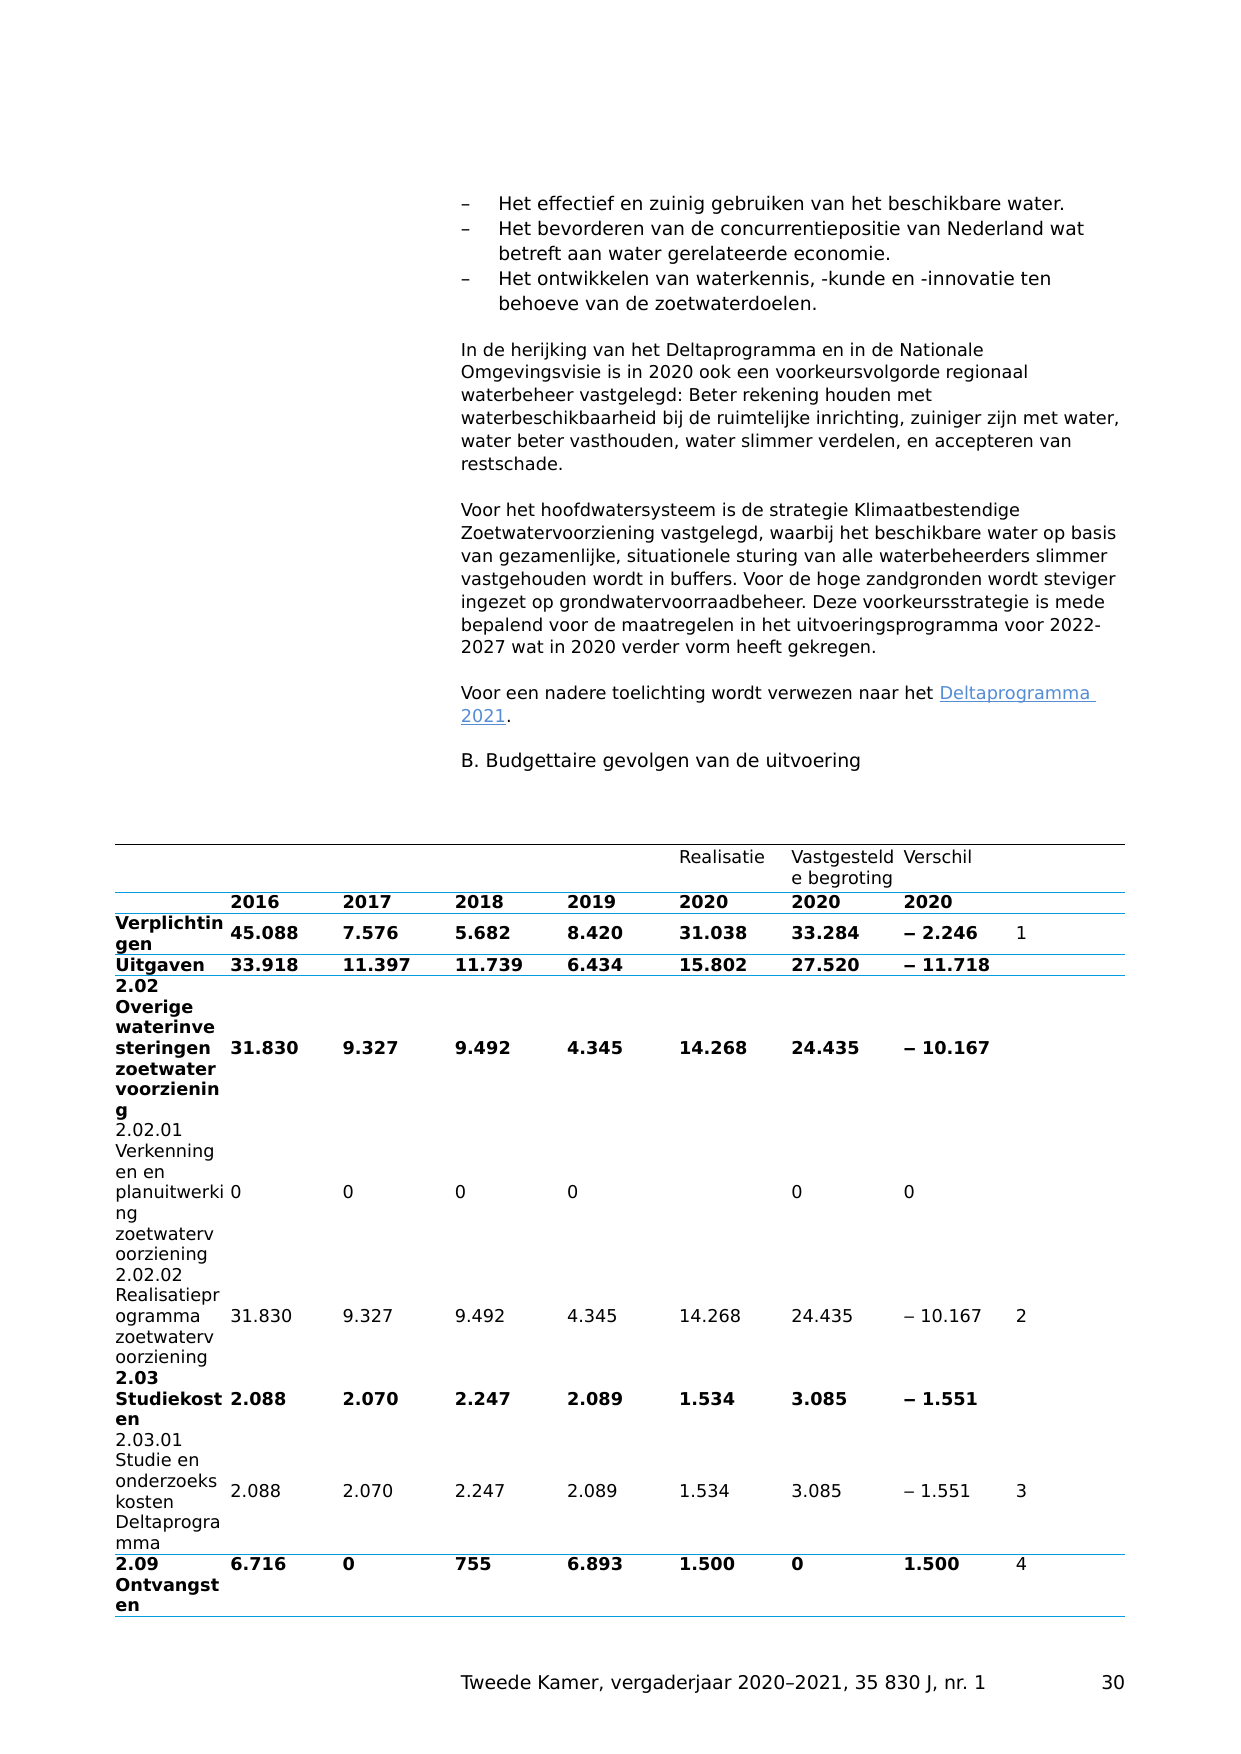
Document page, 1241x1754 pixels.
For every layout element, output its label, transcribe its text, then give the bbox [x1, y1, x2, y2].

table_cell 0 [788, 1120, 900, 1265]
table_cell 14.268 [676, 976, 788, 1120]
table_cell 0 [564, 1120, 676, 1265]
list Het ontwikkelen van waterkennis, -kunde en -innovatie ten behoeve van de zoetwaterdoelen. [461, 266, 1125, 316]
table_cell 15.802 [676, 955, 788, 975]
table_cell 2016 [227, 893, 339, 912]
table_cell Vastgestelde begroting [788, 845, 900, 891]
table_cell 2.03 Studiekosten [115, 1368, 227, 1430]
table_cell 6.893 [564, 1555, 676, 1616]
table_cell 2020 [788, 893, 900, 912]
table_cell [340, 845, 452, 891]
table_cell 2018 [452, 893, 564, 912]
table_cell 9.492 [452, 1265, 564, 1368]
table_cell 1 [1013, 914, 1125, 954]
title B. Budgettaire gevolgen van de uitvoering [461, 750, 1125, 772]
table_cell 2 [1013, 1265, 1125, 1368]
text Voor het hoofdwatersysteem is de strategie Klimaatbestendige Zoetwatervoorziening vastgelegd, waarbij het beschikbare water op basis van gezamenlijke, situationele sturing van alle waterbeheerders slimmer vastgehouden wordt in buffers. Voor de hoge zandgronden wordt steviger ingezet op grondwatervoorraadbeheer. Deze voorkeursstrategie is mede bepalend voor de maatregelen in het uitvoeringsprogramma voor 2022-2027 wat in 2020 verder vorm heeft gekregen. [461, 498, 1125, 658]
table_cell [1013, 955, 1125, 975]
table_cell 2.247 [452, 1368, 564, 1430]
table_cell 6.716 [227, 1555, 339, 1616]
table_cell 0 [452, 1120, 564, 1265]
table_cell ‒ 11.718 [900, 955, 1013, 975]
table_cell 1.534 [676, 1430, 788, 1553]
table_cell Uitgaven [115, 955, 227, 975]
table_cell 27.520 [788, 955, 900, 975]
table_header Tabel 14 Budgettaire gevolgen van de uitvoering van art. 2 Investeren in zoetwatervoorziening (bedragen x € 1.000) [115, 796, 1125, 844]
table_cell 6.434 [564, 955, 676, 975]
table_cell 0 [788, 1555, 900, 1616]
table_cell 2017 [340, 893, 452, 912]
table_cell 2.089 [564, 1430, 676, 1553]
table_cell 0 [900, 1120, 1013, 1265]
table_cell 2.247 [452, 1430, 564, 1553]
table_cell [1013, 1120, 1125, 1265]
table_cell 2.070 [340, 1430, 452, 1553]
table_cell 2.02.01 Verkenningen en planuitwerking zoetwatervoorziening [115, 1120, 227, 1265]
table_cell 1.534 [676, 1368, 788, 1430]
list Het bevorderen van de concurrentiepositie van Nederland wat betreft aan water gerelateerde economie. [461, 216, 1125, 266]
table_cell 2.02.02 Realisatieprogramma zoetwatervoorziening [115, 1265, 227, 1368]
table_cell [1013, 893, 1125, 912]
table_cell Verschil [900, 845, 1013, 891]
table_cell [1013, 1368, 1125, 1430]
table_cell ‒ 2.246 [900, 914, 1013, 954]
table_cell 31.038 [676, 914, 788, 954]
table_cell 2.02 Overige waterinvesteringen zoetwatervoorziening [115, 976, 227, 1120]
table_cell 4.345 [564, 976, 676, 1120]
table_cell 2.089 [564, 1368, 676, 1430]
table_cell [452, 845, 564, 891]
table_cell 2.070 [340, 1368, 452, 1430]
table_cell 24.435 [788, 1265, 900, 1368]
table_cell 2020 [900, 893, 1013, 912]
table_cell 9.327 [340, 1265, 452, 1368]
text In de herijking van het Deltaprogramma en in de Nationale Omgevingsvisie is in 2020 ook een voorkeursvolgorde regionaal waterbeheer vastgelegd: Beter rekening houden met waterbeschikbaarheid bij de ruimtelijke inrichting, zuiniger zijn met water, water beter vasthouden, water slimmer verdelen, en accepteren van restschade. [461, 338, 1125, 475]
table_cell 2.09 Ontvangsten [115, 1555, 227, 1616]
table_cell [115, 893, 227, 912]
table_cell [676, 1120, 788, 1265]
table_cell 4 [1013, 1555, 1125, 1616]
table_cell ‒ 1.551 [900, 1430, 1013, 1553]
table_cell Realisatie [676, 845, 788, 891]
table_cell ‒ 10.167 [900, 976, 1013, 1120]
table_cell 5.682 [452, 914, 564, 954]
table_cell ‒ 10.167 [900, 1265, 1013, 1368]
table_cell Verplichtingen [115, 914, 227, 954]
table_cell 7.576 [340, 914, 452, 954]
table_cell 14.268 [676, 1265, 788, 1368]
table_cell [1013, 845, 1125, 891]
table_cell 755 [452, 1555, 564, 1616]
table_cell [115, 845, 227, 891]
table_cell 33.918 [227, 955, 339, 975]
table_cell 45.088 [227, 914, 339, 954]
table_cell 1.500 [676, 1555, 788, 1616]
table_cell 2.03.01 Studie en onderzoekskosten Deltaprogramma [115, 1430, 227, 1553]
table_cell 2.088 [227, 1368, 339, 1430]
table_cell 0 [340, 1555, 452, 1616]
table_cell 0 [227, 1120, 339, 1265]
table_cell 11.397 [340, 955, 452, 975]
table_cell 4.345 [564, 1265, 676, 1368]
table_cell [1013, 976, 1125, 1120]
text Voor een nadere toelichting wordt verwezen naar het Deltaprogramma 2021. [461, 681, 1125, 727]
table_cell 9.327 [340, 976, 452, 1120]
table_cell 3.085 [788, 1368, 900, 1430]
table_cell 8.420 [564, 914, 676, 954]
table_cell 11.739 [452, 955, 564, 975]
table_cell 24.435 [788, 976, 900, 1120]
table_cell ‒ 1.551 [900, 1368, 1013, 1430]
table_cell [564, 845, 676, 891]
table_cell 3.085 [788, 1430, 900, 1553]
table_cell 1.500 [900, 1555, 1013, 1616]
table_cell 2.088 [227, 1430, 339, 1553]
table_cell 31.830 [227, 1265, 339, 1368]
table_cell 31.830 [227, 976, 339, 1120]
table_cell 9.492 [452, 976, 564, 1120]
table_cell 2020 [676, 893, 788, 912]
table_cell [227, 845, 339, 891]
table_cell 0 [340, 1120, 452, 1265]
list Het effectief en zuinig gebruiken van het beschikbare water. [461, 191, 1125, 216]
table_cell 2019 [564, 893, 676, 912]
table_cell 33.284 [788, 914, 900, 954]
table_cell 3 [1013, 1430, 1125, 1553]
